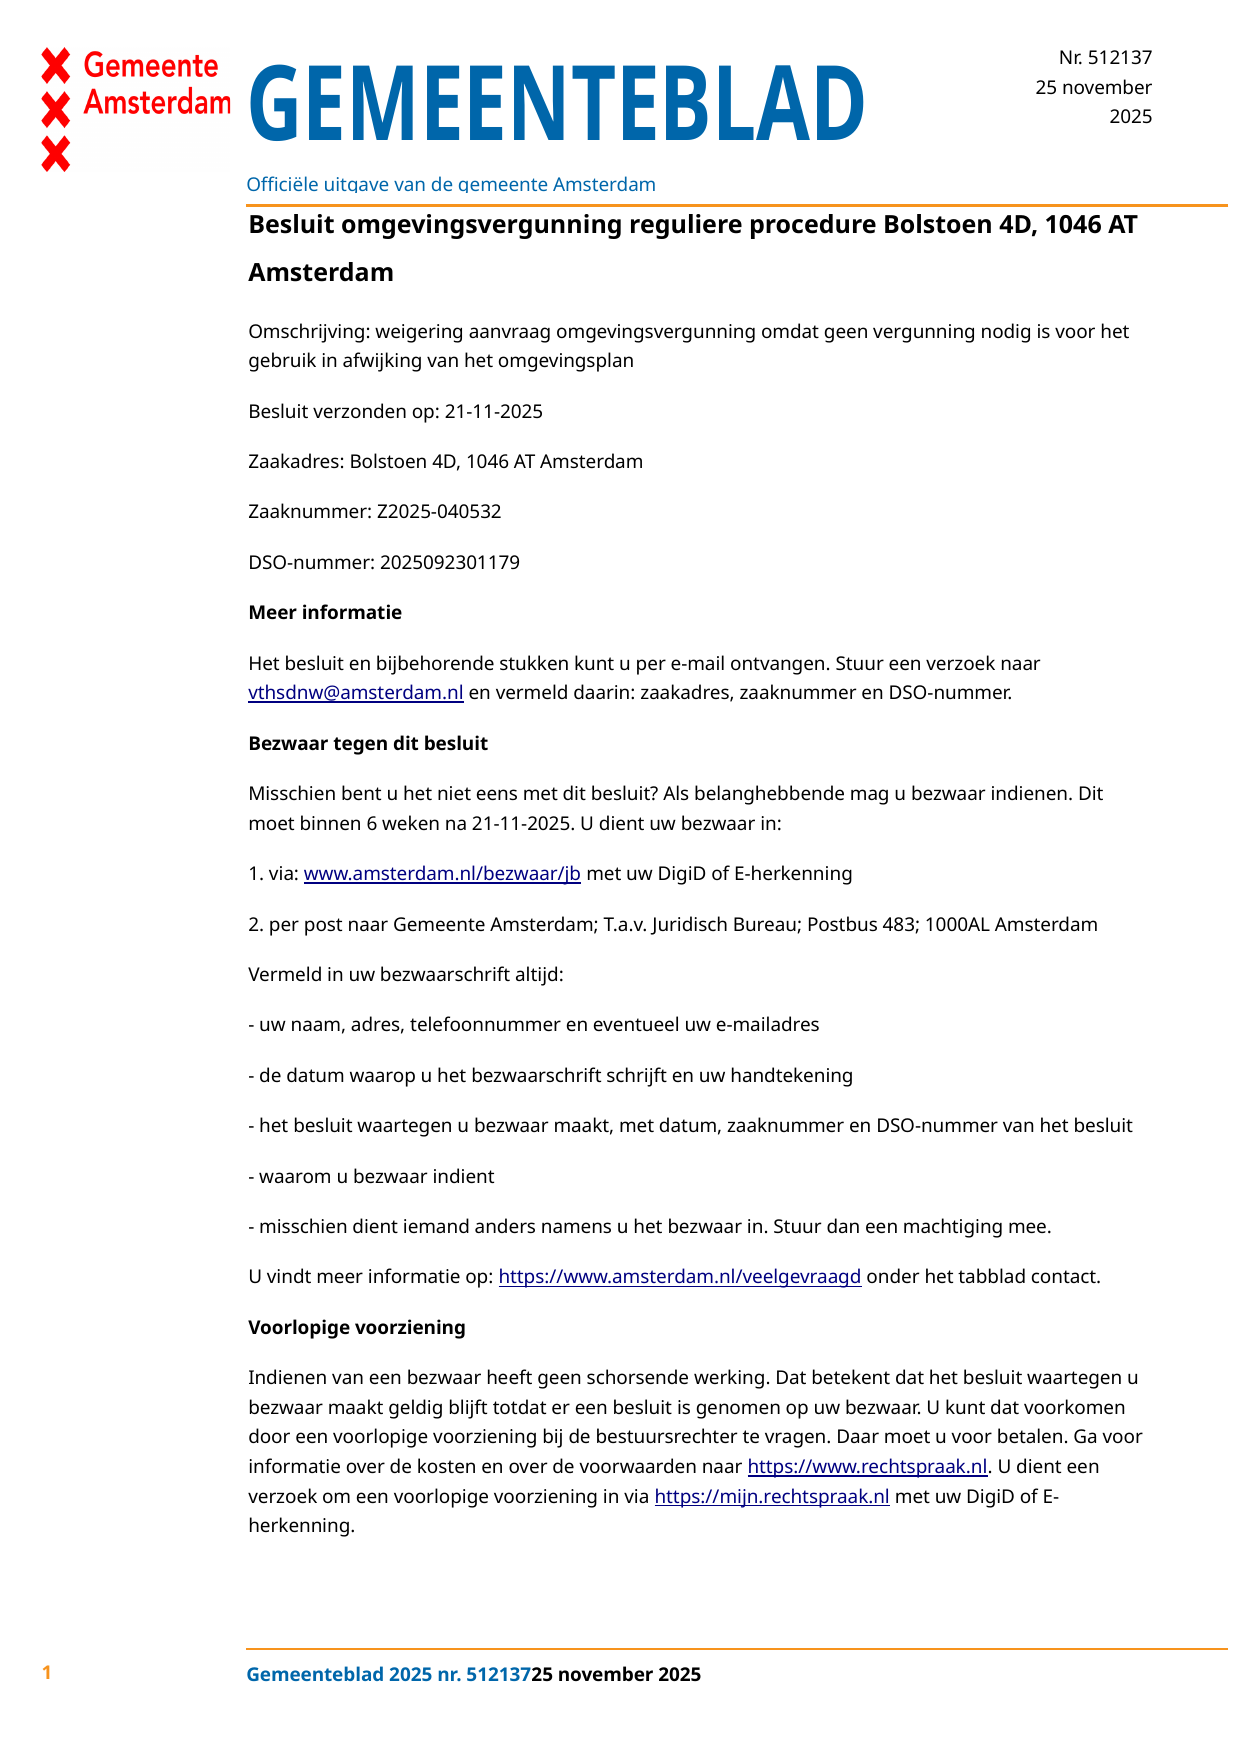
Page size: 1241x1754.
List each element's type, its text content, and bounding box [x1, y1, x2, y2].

text 2. per post naar Gemeente Amsterdam; T.a.v. Juridisch Bureau; Postbus 483; 1000AL Amsterdam [248, 911, 1152, 937]
text Zaakadres: Bolstoen 4D, 1046 AT Amsterdam [248, 448, 1152, 474]
text Vermeld in uw bezwaarschrift altijd: [248, 961, 1152, 987]
text Zaaknummer: Z2025-040532 [248, 499, 1152, 524]
text Besluit omgevingsvergunning reguliere procedure Bolstoen 4D, 1046 AT Amsterdam [248, 207, 1152, 288]
text - misschien dient iemand anders namens u het bezwaar in. Stuur dan een machtiging mee. [248, 1213, 1152, 1239]
text Bezwaar tegen dit besluit [248, 730, 1152, 756]
text - uw naam, adres, telefoonnummer en eventueel uw e-mailadres [248, 1012, 1152, 1037]
picture [41, 47, 231, 172]
text - waarom u bezwaar indient [248, 1163, 1152, 1189]
text DSO-nummer: 2025092301179 [248, 549, 1152, 575]
text - de datum waarop u het bezwaarschrift schrijft en uw handtekening [248, 1062, 1152, 1088]
text Voorlopige voorziening [248, 1314, 1152, 1340]
text - het besluit waartegen u bezwaar maakt, met datum, zaaknummer en DSO-nummer van het besluit [248, 1112, 1152, 1138]
text Misschien bent u het niet eens met dit besluit? Als belanghebbende mag u bezwaar indienen. Dit moet binnen 6 weken na 21-11-2025. U dient uw bezwaar in: [248, 780, 1152, 836]
text Het besluit en bijbehorende stukken kunt u per e-mail ontvangen. Stuur een verzoek naar vthsdnw@amsterdam.nl en vermeld daarin: zaakadres, zaaknummer en DSO-nummer. [248, 650, 1152, 705]
text Meer informatie [248, 599, 1152, 625]
text Besluit verzonden op: 21-11-2025 [248, 398, 1152, 424]
text 1. via: www.amsterdam.nl/bezwaar/jb met uw DigiD of E-herkenning [248, 860, 1152, 886]
text Indienen van een bezwaar heeft geen schorsende werking. Dat betekent dat het besluit waartegen u bezwaar maakt geldig blijft totdat er een besluit is genomen op uw bezwaar. U kunt dat voorkomen door een voorlopige voorziening bij de bestuursrechter te vragen. Daar moet u voor betalen. Ga voor informatie over de kosten en over de voorwaarden naar https://www.rechtspraak.nl. U dient een verzoek om een voorlopige voorziening in via https://mijn.rechtspraak.nl met uw DigiD of E-herkenning. [248, 1364, 1152, 1538]
text Omschrijving: weigering aanvraag omgevingsvergunning omdat geen vergunning nodig is voor het gebruik in afwijking van het omgevingsplan [248, 318, 1152, 373]
text U vindt meer informatie op: https://www.amsterdam.nl/veelgevraagd onder het tabblad contact. [248, 1264, 1152, 1289]
